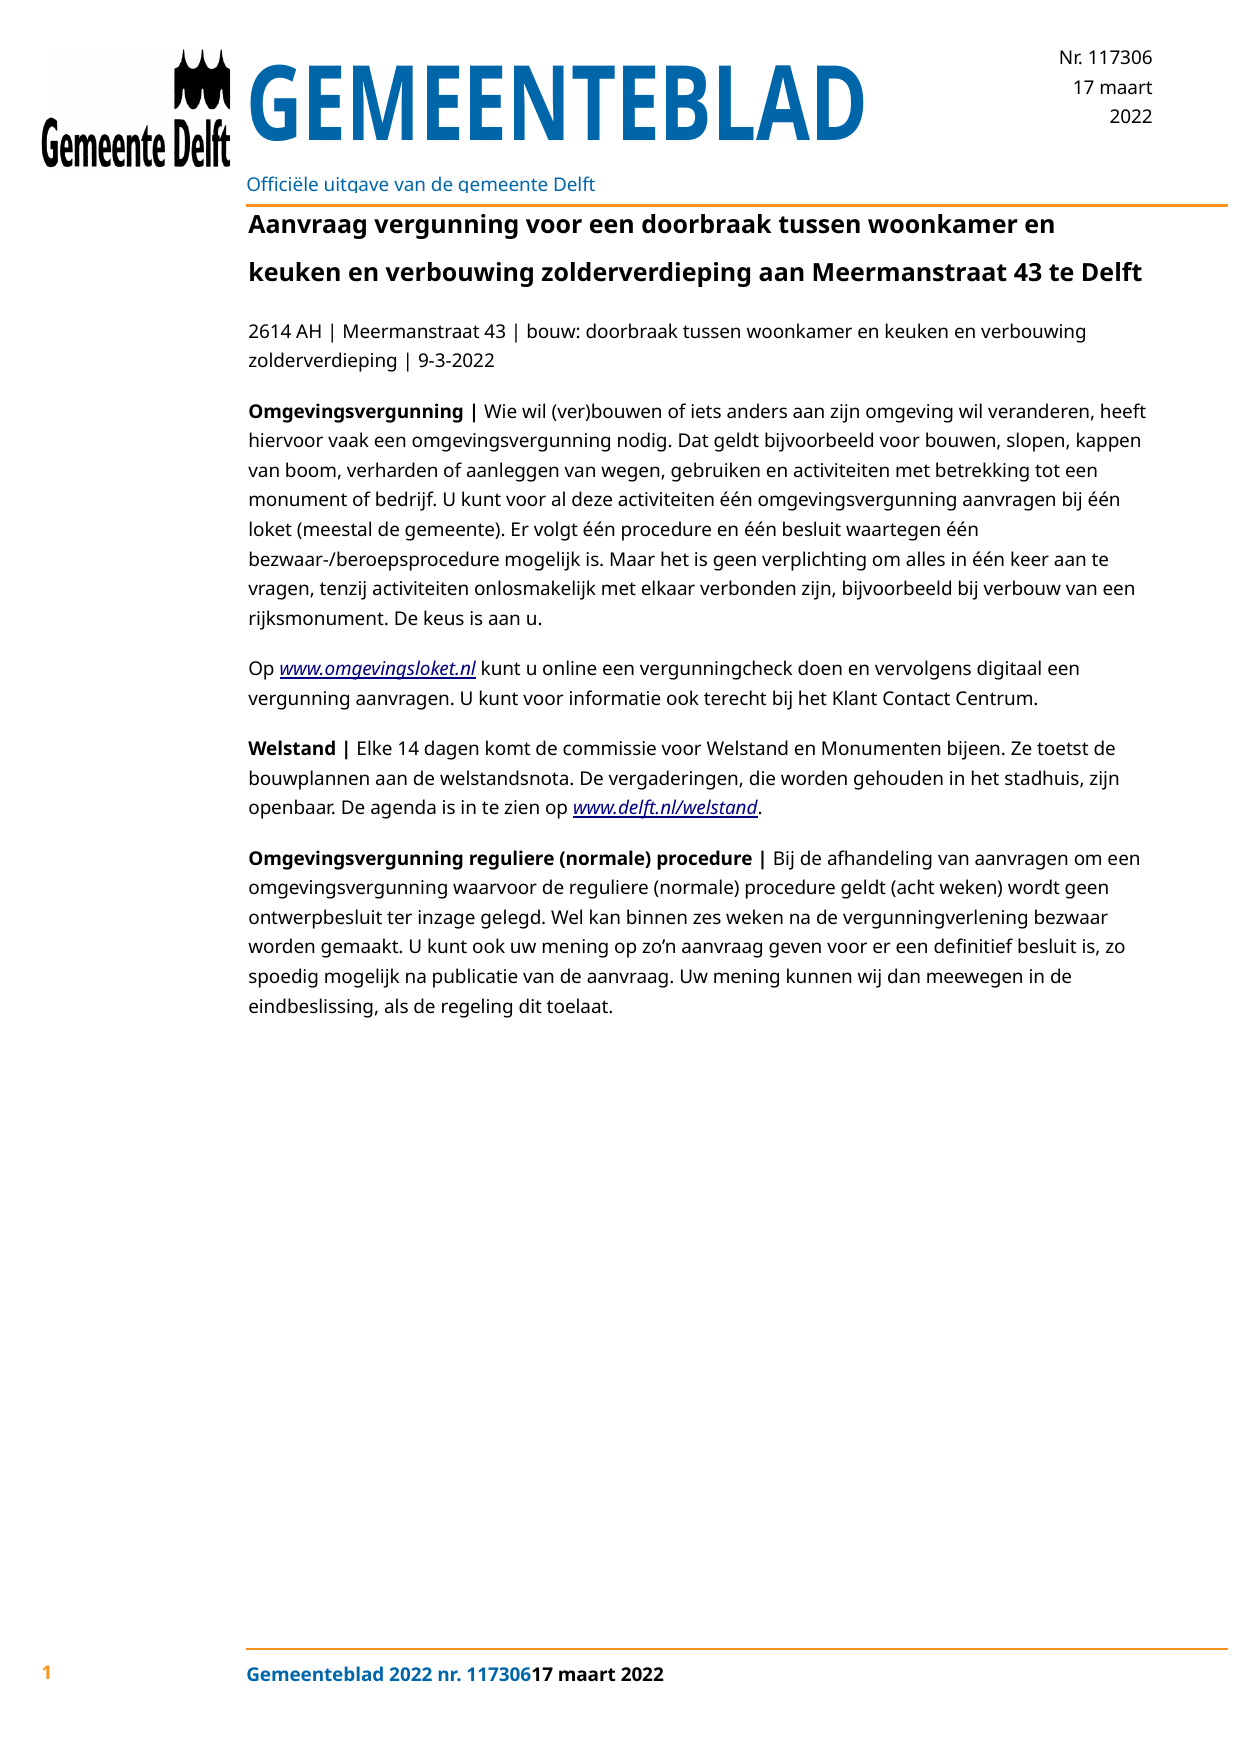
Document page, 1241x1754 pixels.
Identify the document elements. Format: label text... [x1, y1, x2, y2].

picture [41, 47, 231, 172]
text Aanvraag vergunning voor een doorbraak tussen woonkamer en keuken en verbouwing zolderverdieping aan Meermanstraat 43 te Delft [248, 207, 1152, 288]
text Op www.omgevingsloket.nl kunt u online een vergunningcheck doen en vervolgens digitaal een vergunning aanvragen. U kunt voor informatie ook terecht bij het Klant Contact Centrum. [248, 655, 1152, 711]
text Omgevingsvergunning | Wie wil (ver)bouwen of iets anders aan zijn omgeving wil veranderen, heeft hiervoor vaak een omgevingsvergunning nodig. Dat geldt bijvoorbeeld voor bouwen, slopen, kappen van boom, verharden of aanleggen van wegen, gebruiken en activiteiten met betrekking tot een monument of bedrijf. U kunt voor al deze activiteiten één omgevingsvergunning aanvragen bij één loket (meestal de gemeente). Er volgt één procedure en één besluit waartegen één bezwaar-/beroepsprocedure mogelijk is. Maar het is geen verplichting om alles in één keer aan te vragen, tenzij activiteiten onlosmakelijk met elkaar verbonden zijn, bijvoorbeeld bij verbouw van een rijksmonument. De keus is aan u. [248, 398, 1152, 631]
text 2614 AH | Meermanstraat 43 | bouw: doorbraak tussen woonkamer en keuken en verbouwing zolderverdieping | 9-3-2022 [248, 318, 1152, 373]
text Omgevingsvergunning reguliere (normale) procedure | Bij de afhandeling van aanvragen om een omgevingsvergunning waarvoor de reguliere (normale) procedure geldt (acht weken) wordt geen ontwerpbesluit ter inzage gelegd. Wel kan binnen zes weken na de vergunningverlening bezwaar worden gemaakt. U kunt ook uw mening op zo’n aanvraag geven voor er een definitief besluit is, zo spoedig mogelijk na publicatie van de aanvraag. Uw mening kunnen wij dan meewegen in de eindbeslissing, als de regeling dit toelaat. [248, 845, 1152, 1019]
text Welstand | Elke 14 dagen komt de commissie voor Welstand en Monumenten bijeen. Ze toetst de bouwplannen aan de welstandsnota. De vergaderingen, die worden gehouden in het stadhuis, zijn openbaar. De agenda is in te zien op www.delft.nl/welstand. [248, 735, 1152, 820]
